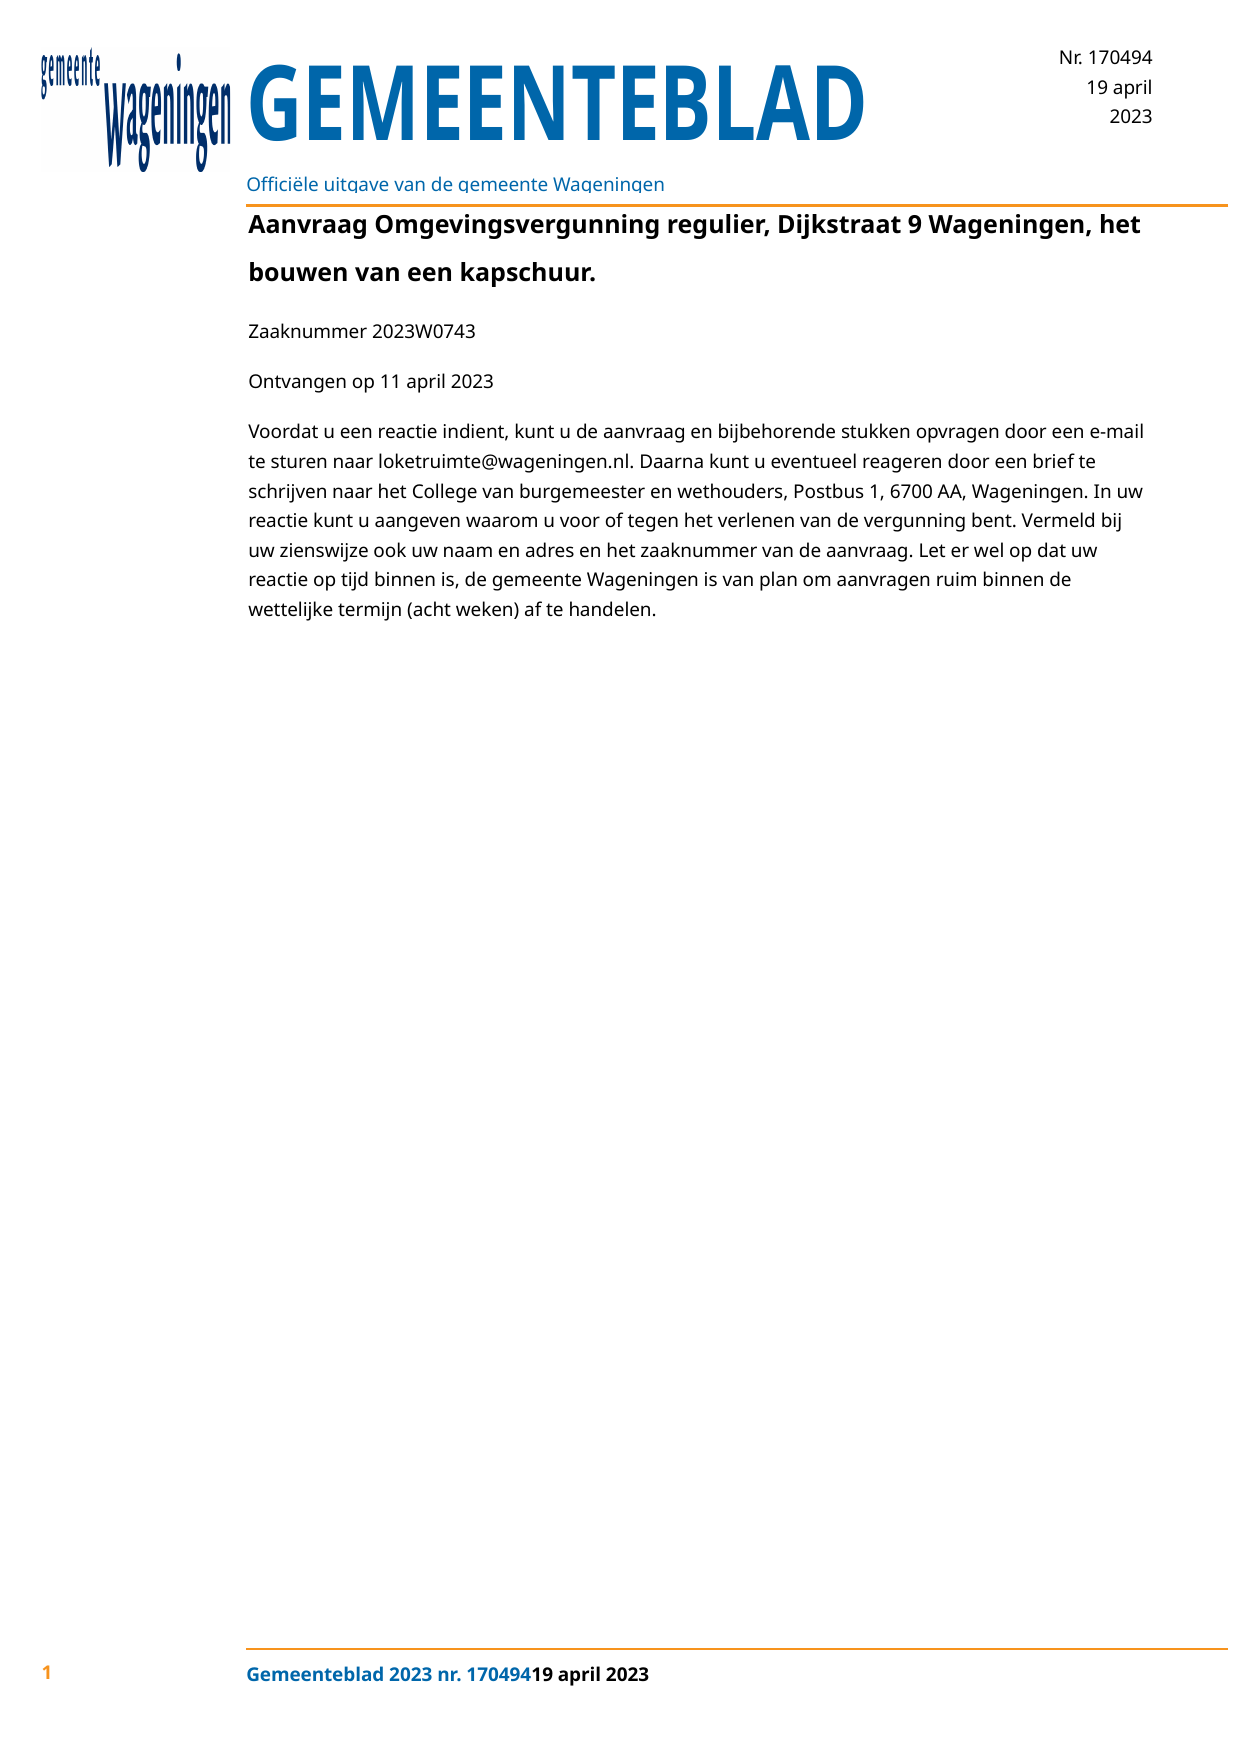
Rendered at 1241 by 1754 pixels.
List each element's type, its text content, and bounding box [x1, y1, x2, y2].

picture [41, 47, 231, 172]
text Ontvangen op 11 april 2023 [248, 368, 1152, 394]
text Voordat u een reactie indient, kunt u de aanvraag en bijbehorende stukken opvragen door een e-mail te sturen naar loketruimte@wageningen.nl. Daarna kunt u eventueel reageren door een brief te schrijven naar het College van burgemeester en wethouders, Postbus 1, 6700 AA, Wageningen. In uw reactie kunt u aangeven waarom u voor of tegen het verlenen van de vergunning bent. Vermeld bij uw zienswijze ook uw naam en adres en het zaaknummer van de aanvraag. Let er wel op dat uw reactie op tijd binnen is, de gemeente Wageningen is van plan om aanvragen ruim binnen de wettelijke termijn (acht weken) af te handelen. [248, 419, 1152, 622]
text Aanvraag Omgevingsvergunning regulier, Dijkstraat 9 Wageningen, het bouwen van een kapschuur. [248, 207, 1152, 288]
text Zaaknummer 2023W0743 [248, 318, 1152, 344]
